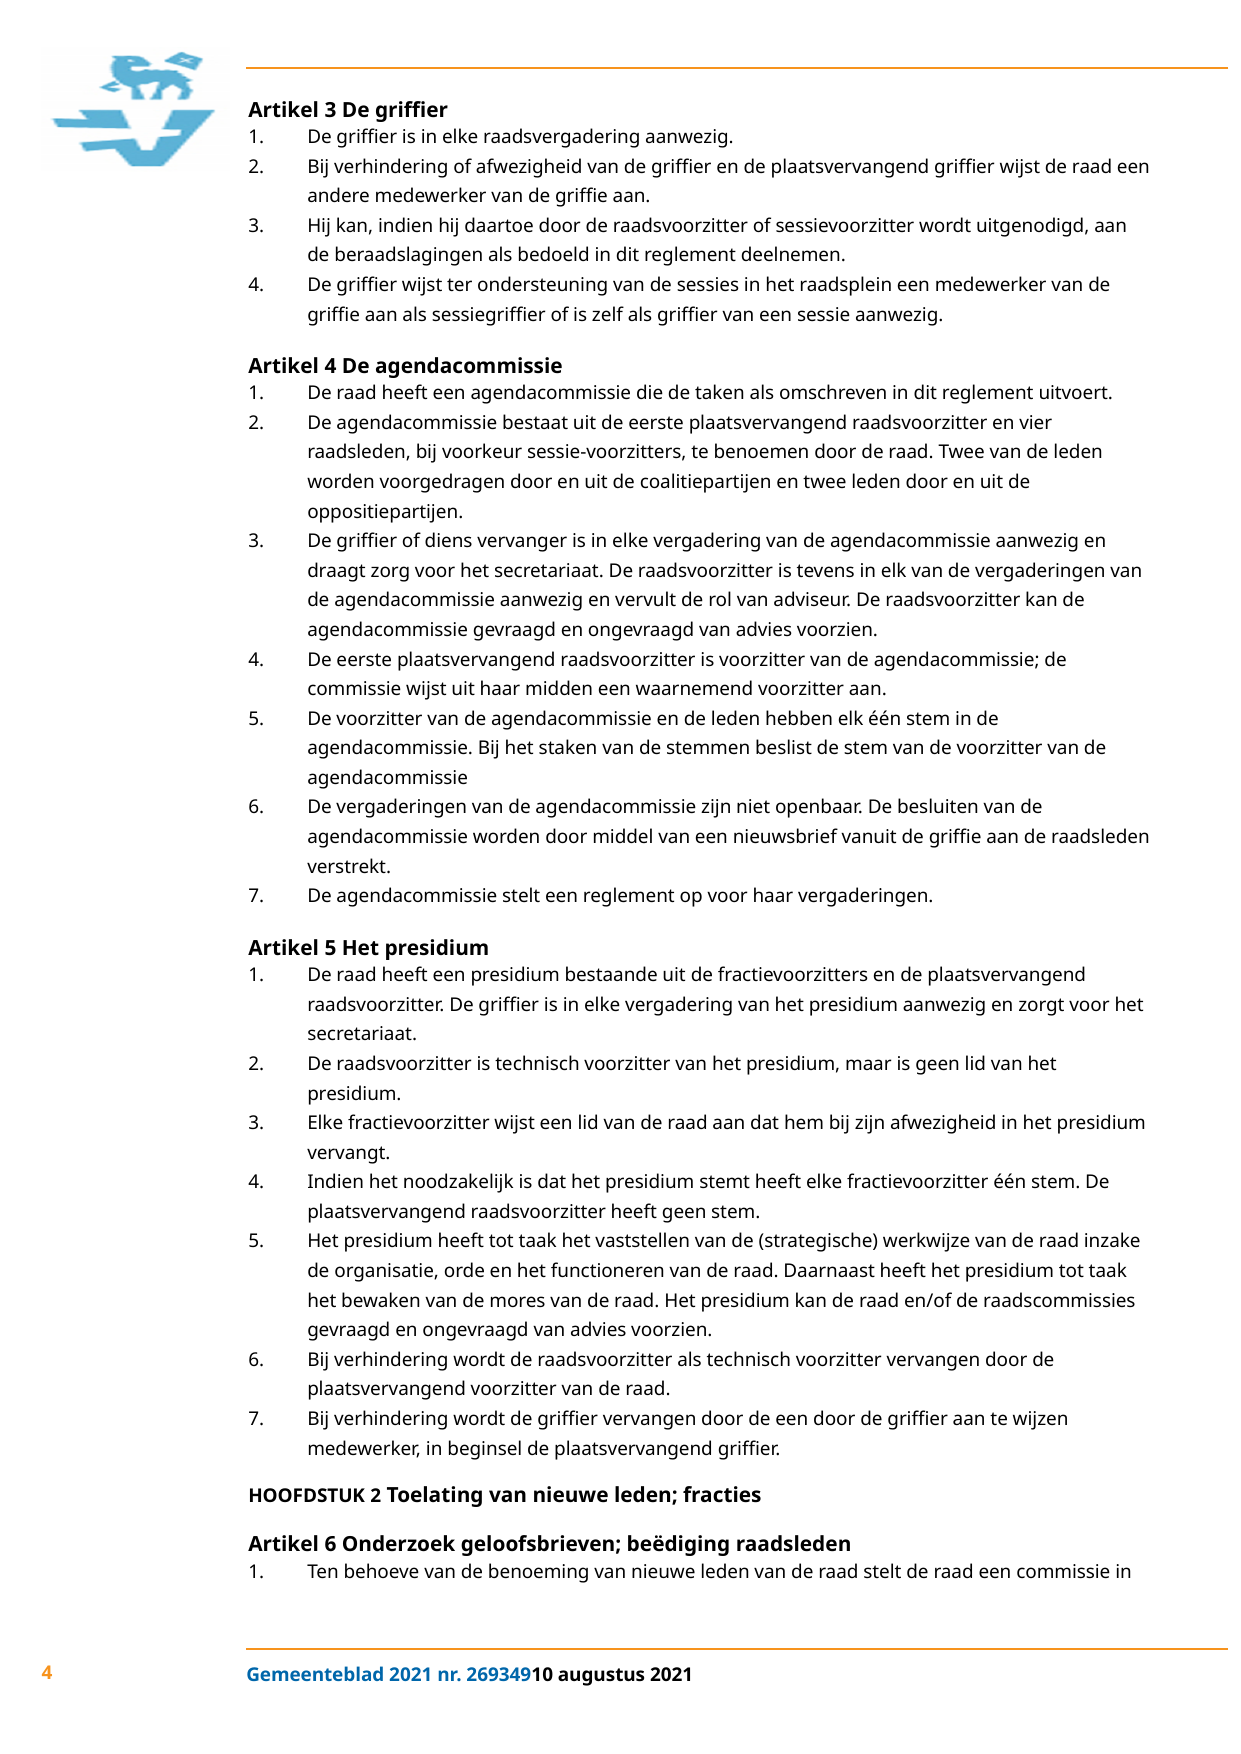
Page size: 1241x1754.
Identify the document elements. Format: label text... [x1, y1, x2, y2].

list Hij kan, indien hij daartoe door de raadsvoorzitter of sessievoorzitter wordt uitgenodigd, aan de beraadslagingen als bedoeld in dit reglement deelnemen. [248, 212, 1152, 267]
text Artikel 4 De agendacommissie [248, 351, 1152, 379]
list Bij verhindering wordt de griffier vervangen door de een door de griffier aan te wijzen medewerker, in beginsel de plaatsvervangend griffier. [248, 1405, 1152, 1460]
text Artikel 5 Het presidium [248, 933, 1152, 961]
list De raad heeft een agendacommissie die de taken als omschreven in dit reglement uitvoert. [248, 379, 1152, 405]
list De raadsvoorzitter is technisch voorzitter van het presidium, maar is geen lid van het presidium. [248, 1050, 1152, 1105]
list Het presidium heeft tot taak het vaststellen van de (strategische) werkwijze van de raad inzake de organisatie, orde en het functioneren van de raad. Daarnaast heeft het presidium tot taak het bewaken van de mores van de raad. Het presidium kan de raad en/of de raadscommissies gevraagd en ongevraagd van advies voorzien. [248, 1228, 1152, 1342]
list De griffier is in elke raadsvergadering aanwezig. [248, 123, 1152, 149]
list De agendacommissie stelt een reglement op voor haar vergaderingen. [248, 882, 1152, 908]
picture [41, 47, 231, 172]
list De griffier wijst ter ondersteuning van de sessies in het raadsplein een medewerker van de griffie aan als sessiegriffier of is zelf als griffier van een sessie aanwezig. [248, 271, 1152, 326]
list De voorzitter van de agendacommissie en de leden hebben elk één stem in de agendacommissie. Bij het staken van de stemmen beslist de stem van de voorzitter van de agendacommissie [248, 705, 1152, 790]
text Artikel 6 Onderzoek geloofsbrieven; beëdiging raadsleden [248, 1529, 1152, 1558]
list Bij verhindering wordt de raadsvoorzitter als technisch voorzitter vervangen door de plaatsvervangend voorzitter van de raad. [248, 1346, 1152, 1401]
list De eerste plaatsvervangend raadsvoorzitter is voorzitter van de agendacommissie; de commissie wijst uit haar midden een waarnemend voorzitter aan. [248, 646, 1152, 701]
list Bij verhindering of afwezigheid van de griffier en de plaatsvervangend griffier wijst de raad een andere medewerker van de griffie aan. [248, 153, 1152, 208]
list De vergaderingen van de agendacommissie zijn niet openbaar. De besluiten van de agendacommissie worden door middel van een nieuwsbrief vanuit de griffie aan de raadsleden verstrekt. [248, 794, 1152, 879]
list De griffier of diens vervanger is in elke vergadering van de agendacommissie aanwezig en draagt zorg voor het secretariaat. De raadsvoorzitter is tevens in elk van de vergaderingen van de agendacommissie aanwezig en vervult de rol van adviseur. De raadsvoorzitter kan de agendacommissie gevraagd en ongevraagd van advies voorzien. [248, 527, 1152, 642]
list Elke fractievoorzitter wijst een lid van de raad aan dat hem bij zijn afwezigheid in het presidium vervangt. [248, 1109, 1152, 1164]
list De agendacommissie bestaat uit de eerste plaatsvervangend raadsvoorzitter en vier raadsleden, bij voorkeur sessie-voorzitters, te benoemen door de raad. Twee van de leden worden voorgedragen door en uit de coalitiepartijen en twee leden door en uit de oppositiepartijen. [248, 409, 1152, 524]
list Ten behoeve van de benoeming van nieuwe leden van de raad stelt de raad een commissie in [248, 1558, 1152, 1584]
text Artikel 3 De griffier [248, 95, 1152, 123]
text HOOFDSTUK 2 Toelating van nieuwe leden; fracties [248, 1480, 1152, 1509]
list De raad heeft een presidium bestaande uit de fractievoorzitters en de plaatsvervangend raadsvoorzitter. De griffier is in elke vergadering van het presidium aanwezig en zorgt voor het secretariaat. [248, 961, 1152, 1046]
list Indien het noodzakelijk is dat het presidium stemt heeft elke fractievoorzitter één stem. De plaatsvervangend raadsvoorzitter heeft geen stem. [248, 1168, 1152, 1224]
